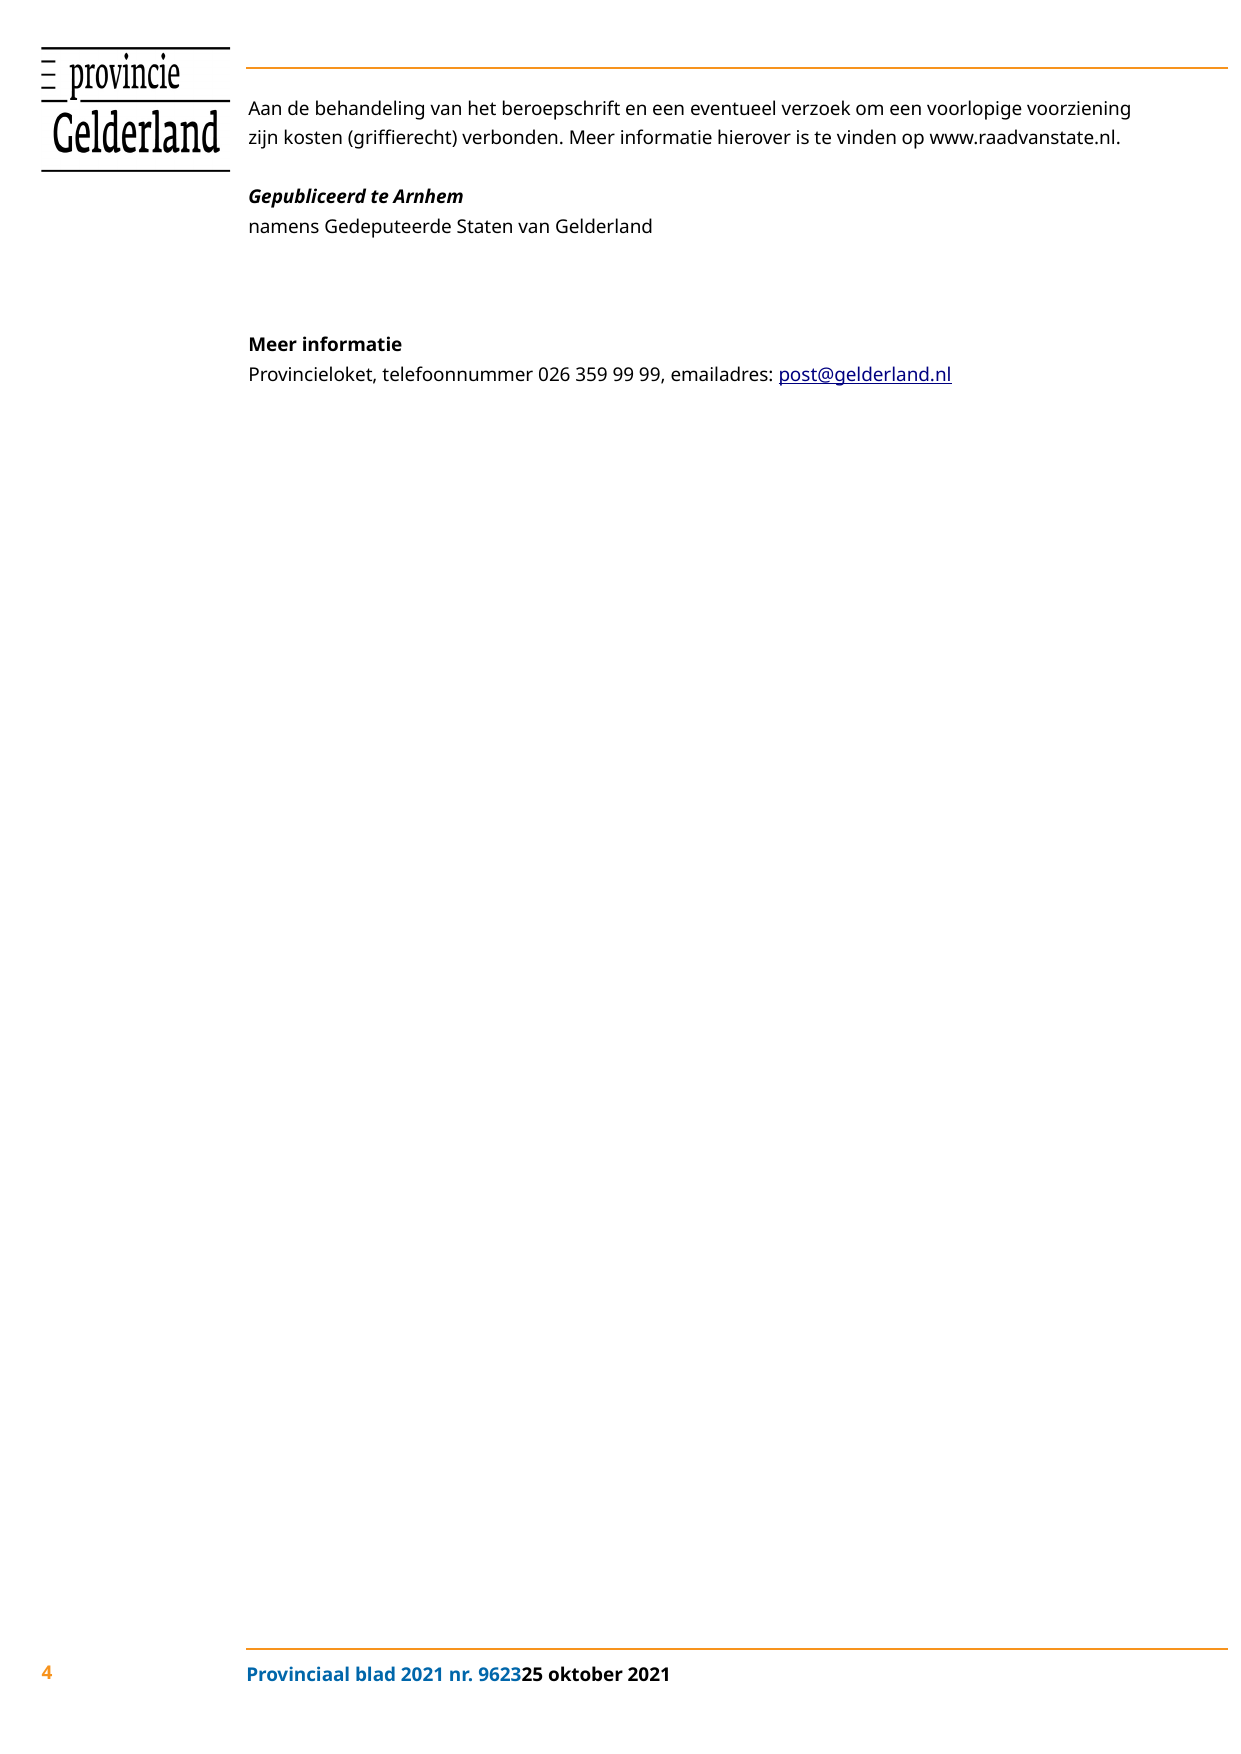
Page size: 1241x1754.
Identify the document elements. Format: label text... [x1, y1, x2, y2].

text Provincieloket, telefoonnummer 026 359 99 99, emailadres: post@gelderland.nl [248, 361, 1152, 387]
text Aan de behandeling van het beroepschrift en een eventueel verzoek om een voorlopige voorziening zijn kosten (griffierecht) verbonden. Meer informatie hierover is te vinden op www.raadvanstate.nl. [248, 95, 1152, 150]
text Gepubliceerd te Arnhem [248, 183, 1152, 209]
text namens Gedeputeerde Staten van Gelderland [248, 213, 1152, 239]
picture [41, 47, 231, 172]
text Meer informatie [248, 331, 1152, 357]
